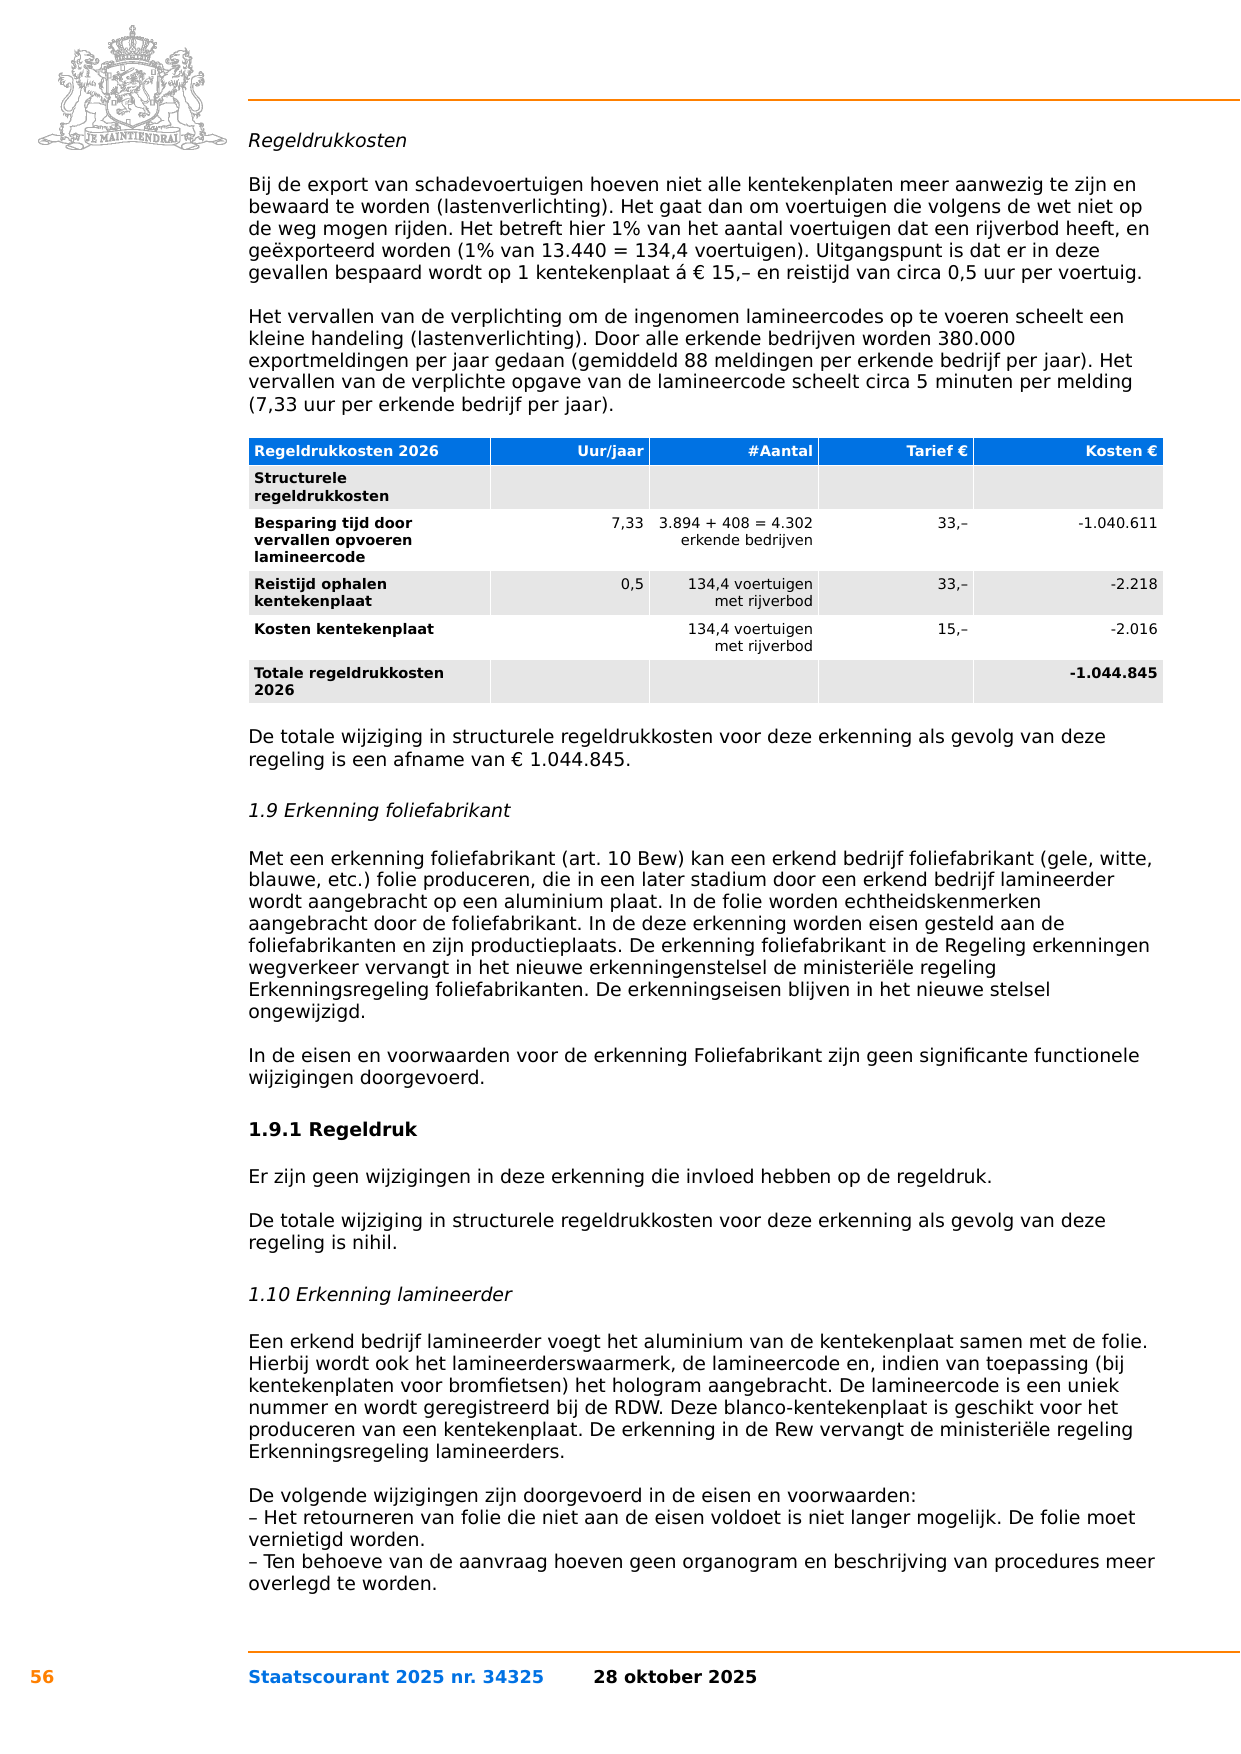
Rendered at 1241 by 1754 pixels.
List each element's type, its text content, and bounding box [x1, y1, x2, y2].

table_cell 33,– [819, 510, 973, 570]
table_cell -2.016 [974, 616, 1163, 659]
table_cell 33,– [819, 571, 973, 615]
text Het vervallen van de verplichting om de ingenomen lamineercodes op te voeren scheelt een kleine handeling (lastenverlichting). Door alle erkende bedrijven worden 380.000 exportmeldingen per jaar gedaan (gemiddeld 88 meldingen per erkende bedrijf per jaar). Het vervallen van de verplichte opgave van de lamineercode scheelt circa 5 minuten per melding (7,33 uur per erkende bedrijf per jaar). [248, 306, 1163, 415]
text In de eisen en voorwaarden voor de erkenning Foliefabrikant zijn geen significante functionele wijzigingen doorgevoerd. [248, 1045, 1163, 1089]
text Met een erkenning foliefabrikant (art. 10 Bew) kan een erkend bedrijf foliefabrikant (gele, witte, blauwe, etc.) folie produceren, die in een later stadium door een erkend bedrijf lamineerder wordt aangebracht op een aluminium plaat. In de folie worden echtheidskenmerken aangebracht door de foliefabrikant. In de deze erkenning worden eisen gesteld aan de foliefabrikanten en zijn productieplaats. De erkenning foliefabrikant in de Regeling erkenningen wegverkeer vervangt in het nieuwe erkenningenstelsel de ministeriële regeling Erkenningsregeling foliefabrikanten. De erkenningseisen blijven in het nieuwe stelsel ongewijzigd. [248, 847, 1163, 1023]
table_cell Totale regeldrukkosten 2026 [249, 660, 490, 703]
table_cell Structurele regeldrukkosten [249, 466, 490, 509]
table_cell Besparing tijd door vervallen opvoeren lamineercode [249, 510, 490, 570]
table_cell [819, 466, 973, 509]
table_cell Reistijd ophalen kentekenplaat [249, 571, 490, 615]
table_header Uur/jaar [491, 438, 649, 465]
table_cell 3.894 + 408 = 4.302 erkende bedrijven [650, 510, 818, 570]
table_cell [819, 660, 973, 703]
subtitle 1.10 Erkenning lamineerder [248, 1284, 1163, 1306]
table_cell [650, 660, 818, 703]
table_cell 0,5 [491, 571, 649, 615]
table_cell 7,33 [491, 510, 649, 570]
table_cell Kosten kentekenplaat [249, 616, 490, 659]
table_cell [491, 616, 649, 659]
table_cell 134,4 voertuigen met rijverbod [650, 616, 818, 659]
text De volgende wijzigingen zijn doorgevoerd in de eisen en voorwaarden: [248, 1484, 1163, 1507]
subtitle 1.9.1 Regeldruk [248, 1119, 1163, 1141]
subtitle Regeldrukkosten [248, 130, 1163, 152]
table_cell -2.218 [974, 571, 1163, 615]
table_cell -1.040.611 [974, 510, 1163, 570]
table_header Regeldrukkosten 2026 [249, 438, 490, 465]
text – Ten behoeve van de aanvraag hoeven geen organogram en beschrijving van procedures meer overlegd te worden. [248, 1551, 1163, 1594]
text De totale wijziging in structurele regeldrukkosten voor deze erkenning als gevolg van deze regeling is nihil. [248, 1210, 1163, 1254]
table_cell [491, 660, 649, 703]
text Bij de export van schadevoertuigen hoeven niet alle kentekenplaten meer aanwezig te zijn en bewaard te worden (lastenverlichting). Het gaat dan om voertuigen die volgens de wet niet op de weg mogen rijden. Het betreft hier 1% van het aantal voertuigen dat een rijverbod heeft, en geëxporteerd worden (1% van 13.440 = 134,4 voertuigen). Uitgangspunt is dat er in deze gevallen bespaard wordt op 1 kentekenplaat á € 15,– en reistijd van circa 0,5 uur per voertuig. [248, 174, 1163, 284]
table_cell 134,4 voertuigen met rijverbod [650, 571, 818, 615]
subtitle 1.9 Erkenning foliefabrikant [248, 800, 1163, 822]
text De totale wijziging in structurele regeldrukkosten voor deze erkenning als gevolg van deze regeling is een afname van € 1.044.845. [248, 726, 1163, 770]
text – Het retourneren van folie die niet aan de eisen voldoet is niet langer mogelijk. De folie moet vernietigd worden. [248, 1507, 1163, 1551]
table_cell 15,– [819, 616, 973, 659]
table_header #Aantal [650, 438, 818, 465]
table_cell [650, 466, 818, 509]
table_cell [491, 466, 649, 509]
picture [38, 25, 227, 150]
table_header Tarief € [819, 438, 973, 465]
table_cell -1.044.845 [974, 660, 1163, 703]
text Een erkend bedrijf lamineerder voegt het aluminium van de kentekenplaat samen met de folie. Hierbij wordt ook het lamineerderswaarmerk, de lamineercode en, indien van toepassing (bij kentekenplaten voor bromfietsen) het hologram aangebracht. De lamineercode is een uniek nummer en wordt geregistreerd bij de RDW. Deze blanco-kentekenplaat is geschikt voor het produceren van een kentekenplaat. De erkenning in de Rew vervangt de ministeriële regeling Erkenningsregeling lamineerders. [248, 1331, 1163, 1463]
text Er zijn geen wijzigingen in deze erkenning die invloed hebben op de regeldruk. [248, 1166, 1163, 1188]
table_cell [974, 466, 1163, 509]
table_header Kosten € [974, 438, 1163, 465]
